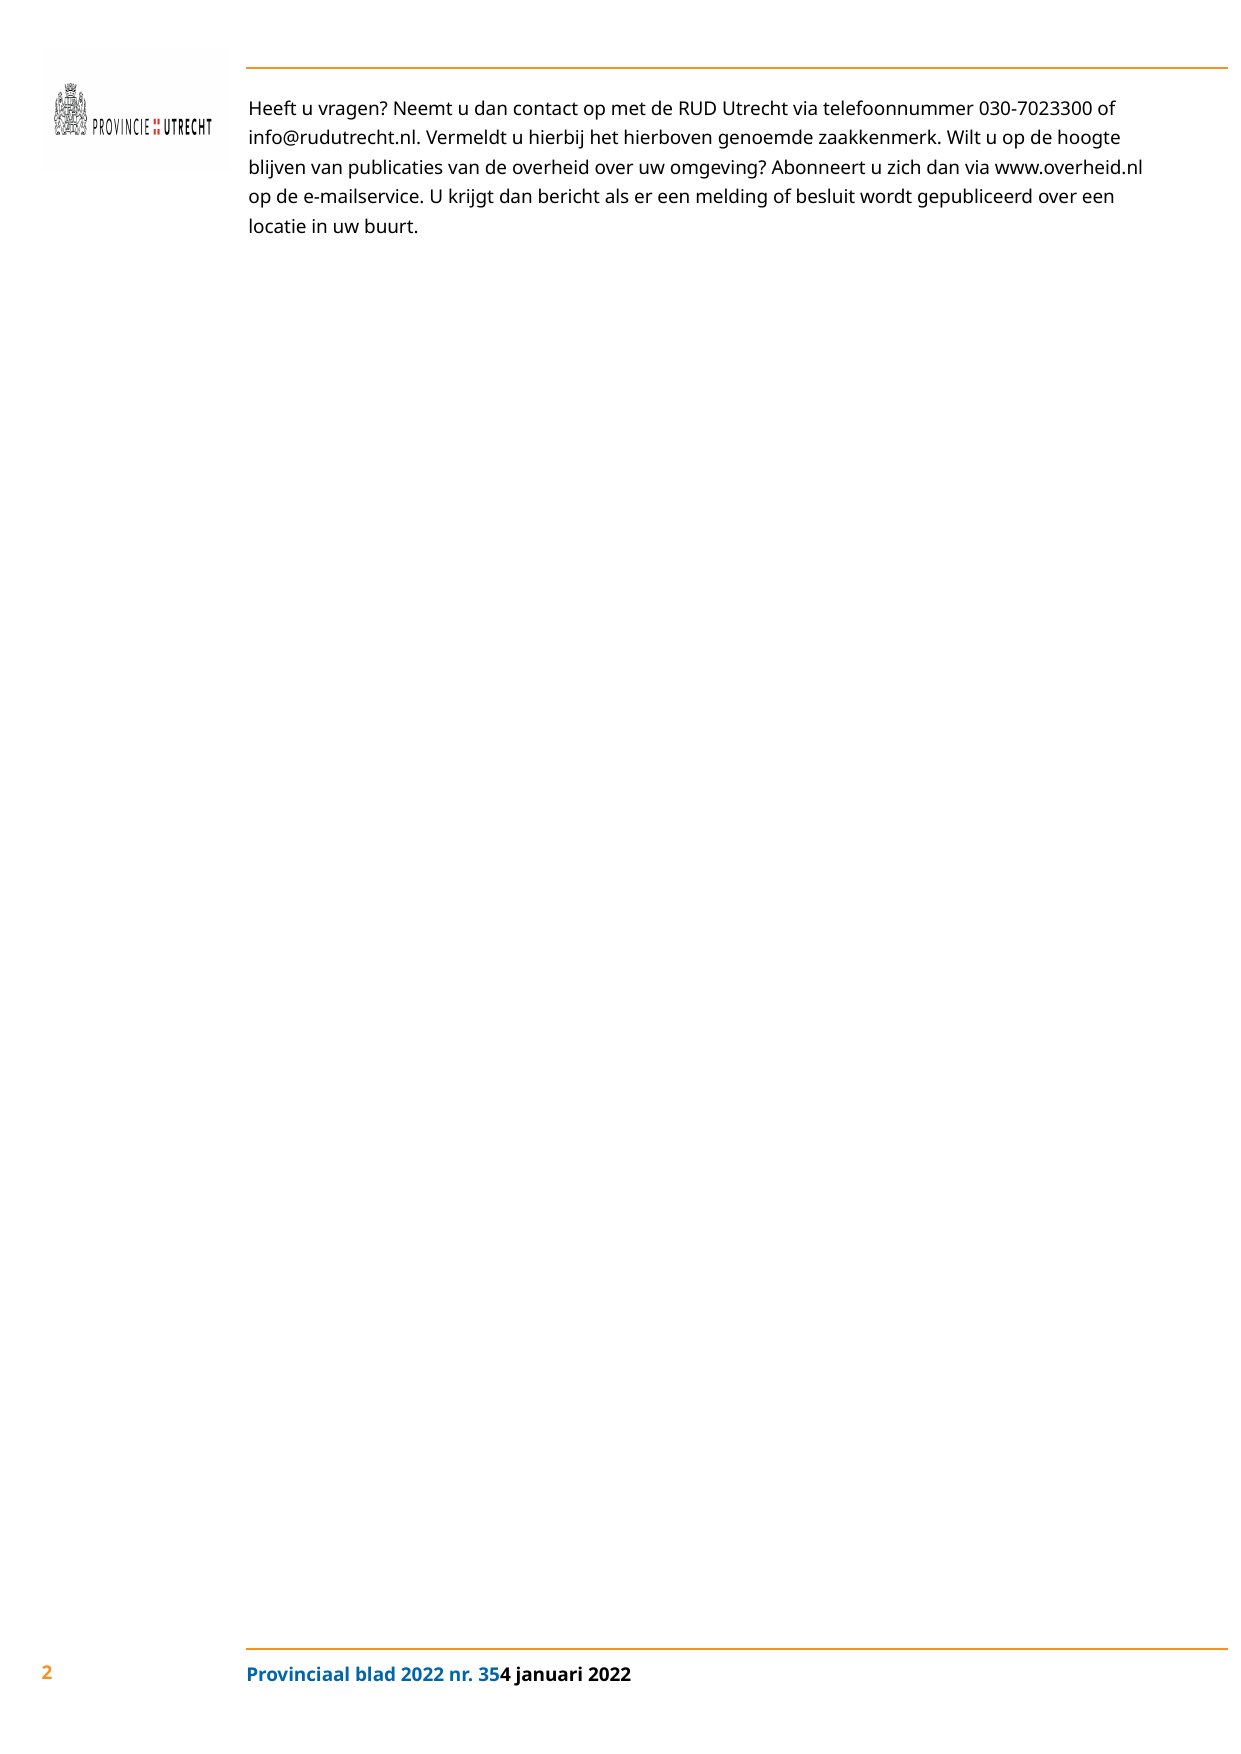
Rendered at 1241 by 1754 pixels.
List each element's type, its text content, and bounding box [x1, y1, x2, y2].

text Heeft u vragen? Neemt u dan contact op met de RUD Utrecht via telefoonnummer 030-7023300 of info@rudutrecht.nl. Vermeldt u hierbij het hierboven genoemde zaakkenmerk. Wilt u op de hoogte blijven van publicaties van de overheid over uw omgeving? Abonneert u zich dan via www.overheid.nl op de e-mailservice. U krijgt dan bericht als er een melding of besluit wordt gepubliceerd over een locatie in uw buurt. [248, 95, 1152, 239]
picture [41, 47, 231, 172]
